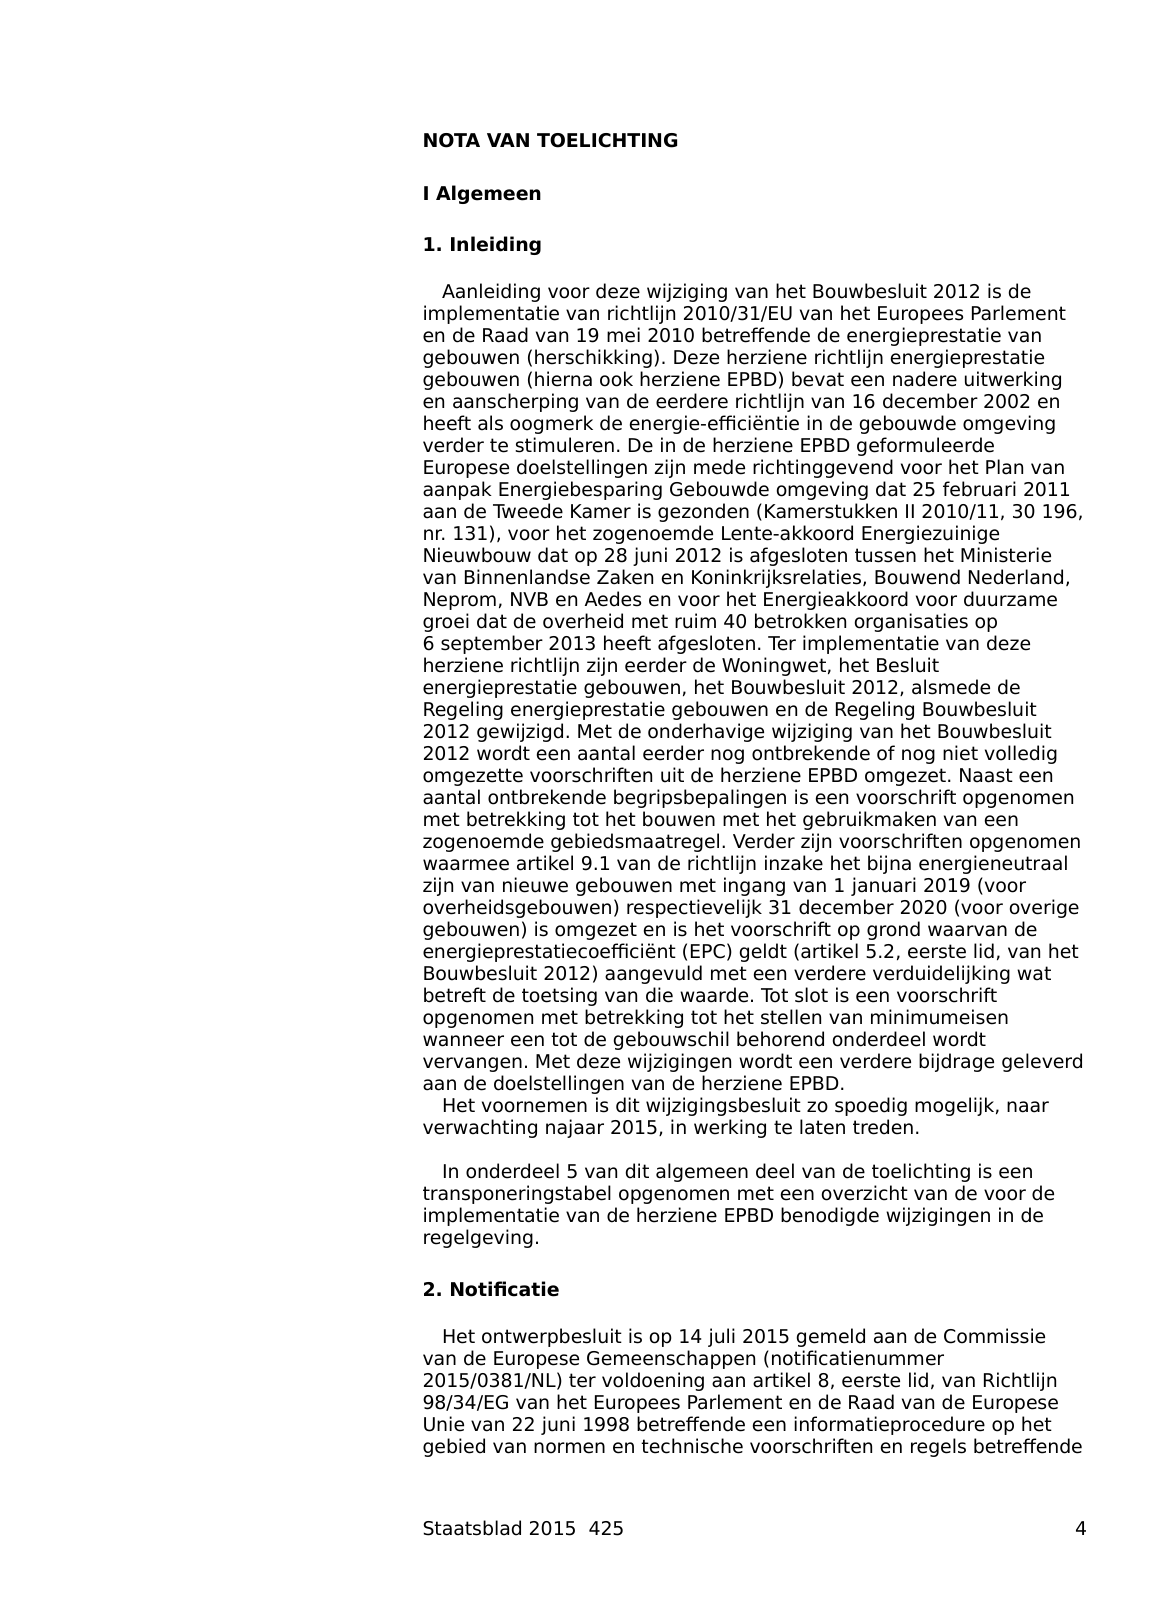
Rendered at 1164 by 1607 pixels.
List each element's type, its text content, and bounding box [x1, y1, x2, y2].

text In onderdeel 5 van dit algemeen deel van de toelichting is een transponeringstabel opgenomen met een overzicht van de voor de implementatie van de herziene EPBD benodigde wijzigingen in de regelgeving. [422, 1161, 1087, 1249]
text Het ontwerpbesluit is op 14 juli 2015 gemeld aan de Commissie van de Europese Gemeenschappen (notificatienummer 2015/0381/NL) ter voldoening aan artikel 8, eerste lid, van Richtlijn 98/34/EG van het Europees Parlement en de Raad van de Europese Unie van 22 juni 1998 betreffende een informatieprocedure op het gebied van normen en technische voorschriften en regels betreffende [422, 1326, 1087, 1457]
subtitle NOTA VAN TOELICHTING [422, 130, 1087, 152]
subtitle 1. Inleiding [422, 234, 1087, 256]
subtitle 2. Notificatie [422, 1279, 1087, 1301]
text Het voornemen is dit wijzigingsbesluit zo spoedig mogelijk, naar verwachting najaar 2015, in werking te laten treden. [422, 1094, 1087, 1138]
subtitle I Algemeen [422, 182, 1087, 204]
text Aanleiding voor deze wijziging van het Bouwbesluit 2012 is de implementatie van richtlijn 2010/31/EU van het Europees Parlement en de Raad van 19 mei 2010 betreffende de energieprestatie van gebouwen (herschikking). Deze herziene richtlijn energieprestatie gebouwen (hierna ook herziene EPBD) bevat een nadere uitwerking en aanscherping van de eerdere richtlijn van 16 december 2002 en heeft als oogmerk de energie-efficiëntie in de gebouwde omgeving verder te stimuleren. De in de herziene EPBD geformuleerde Europese doelstellingen zijn mede richtinggevend voor het Plan van aanpak Energiebesparing Gebouwde omgeving dat 25 februari 2011 aan de Tweede Kamer is gezonden (Kamerstukken II 2010/11, 30 196, nr. 131), voor het zogenoemde Lente-akkoord Energiezuinige Nieuwbouw dat op 28 juni 2012 is afgesloten tussen het Ministerie van Binnenlandse Zaken en Koninkrijksrelaties, Bouwend Nederland, Neprom, NVB en Aedes en voor het Energieakkoord voor duurzame groei dat de overheid met ruim 40 betrokken organisaties op 6 september 2013 heeft afgesloten. Ter implementatie van deze herziene richtlijn zijn eerder de Woningwet, het Besluit energieprestatie gebouwen, het Bouwbesluit 2012, alsmede de Regeling energieprestatie gebouwen en de Regeling Bouwbesluit 2012 gewijzigd. Met de onderhavige wijziging van het Bouwbesluit 2012 wordt een aantal eerder nog ontbrekende of nog niet volledig omgezette voorschriften uit de herziene EPBD omgezet. Naast een aantal ontbrekende begripsbepalingen is een voorschrift opgenomen met betrekking tot het bouwen met het gebruikmaken van een zogenoemde gebiedsmaatregel. Verder zijn voorschriften opgenomen waarmee artikel 9.1 van de richtlijn inzake het bijna energieneutraal zijn van nieuwe gebouwen met ingang van 1 januari 2019 (voor overheidsgebouwen) respectievelijk 31 december 2020 (voor overige gebouwen) is omgezet en is het voorschrift op grond waarvan de energieprestatiecoefficiënt (EPC) geldt (artikel 5.2, eerste lid, van het Bouwbesluit 2012) aangevuld met een verdere verduidelijking wat betreft de toetsing van die waarde. Tot slot is een voorschrift opgenomen met betrekking tot het stellen van minimumeisen wanneer een tot de gebouwschil behorend onderdeel wordt vervangen. Met deze wijzigingen wordt een verdere bijdrage geleverd aan de doelstellingen van de herziene EPBD. [422, 281, 1087, 1094]
